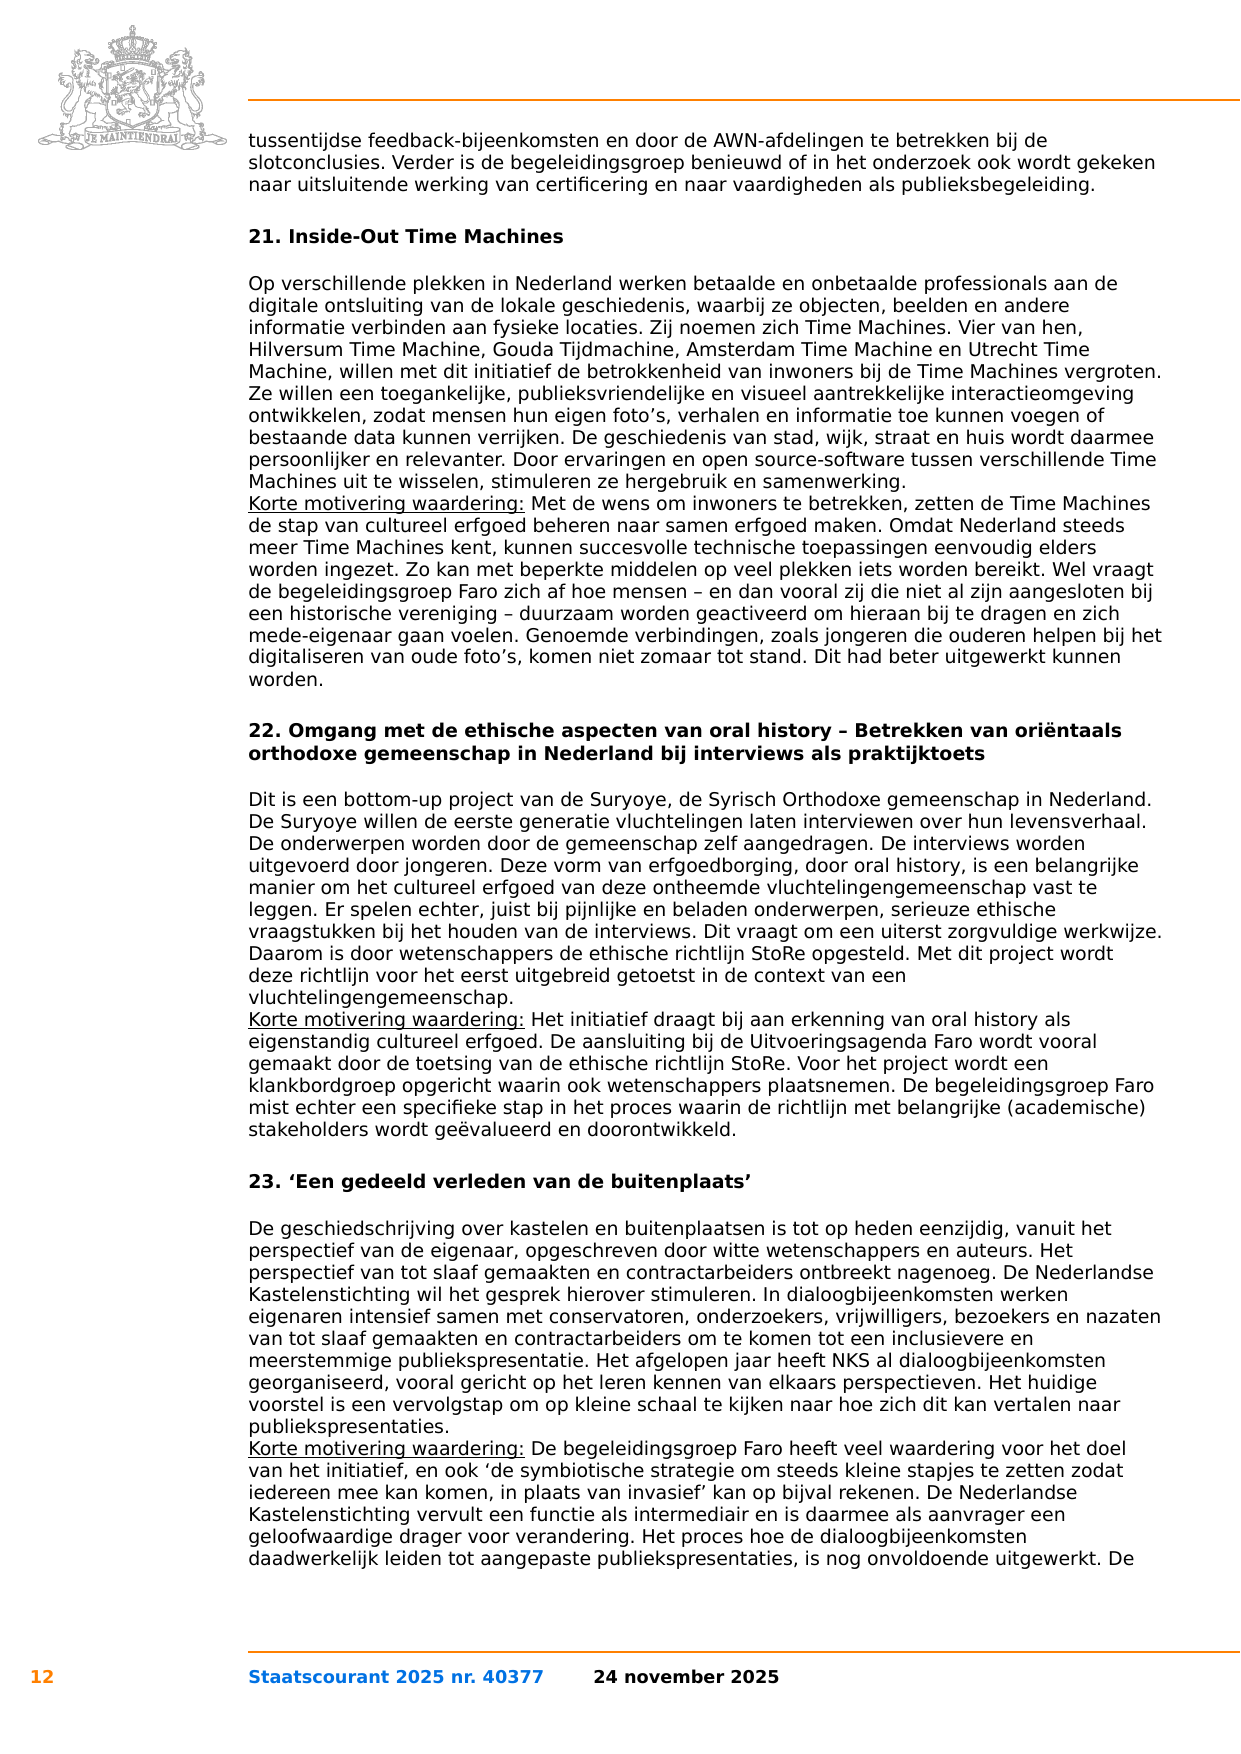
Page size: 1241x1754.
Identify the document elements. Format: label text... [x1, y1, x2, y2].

subtitle 23. ‘Een gedeeld verleden van de buitenplaats’ [248, 1171, 1163, 1193]
subtitle 22. Omgang met de ethische aspecten van oral history – Betrekken van oriëntaals orthodoxe gemeenschap in Nederland bij interviews als praktijktoets [248, 720, 1163, 764]
text De Suryoye willen de eerste generatie vluchtelingen laten interviewen over hun levensverhaal. De onderwerpen worden door de gemeenschap zelf aangedragen. De interviews worden uitgevoerd door jongeren. Deze vorm van erfgoedborging, door oral history, is een belangrijke manier om het cultureel erfgoed van deze ontheemde vluchtelingengemeenschap vast te leggen. Er spelen echter, juist bij pijnlijke en beladen onderwerpen, serieuze ethische vraagstukken bij het houden van de interviews. Dit vraagt om een uiterst zorgvuldige werkwijze. Daarom is door wetenschappers de ethische richtlijn StoRe opgesteld. Met dit project wordt deze richtlijn voor het eerst uitgebreid getoetst in de context van een vluchtelingengemeenschap. [248, 811, 1163, 1009]
text Korte motivering waardering: Met de wens om inwoners te betrekken, zetten de Time Machines de stap van cultureel erfgoed beheren naar samen erfgoed maken. Omdat Nederland steeds meer Time Machines kent, kunnen succesvolle technische toepassingen eenvoudig elders worden ingezet. Zo kan met beperkte middelen op veel plekken iets worden bereikt. Wel vraagt de begeleidingsgroep Faro zich af hoe mensen – en dan vooral zij die niet al zijn aangesloten bij een historische vereniging – duurzaam worden geactiveerd om hieraan bij te dragen en zich mede-eigenaar gaan voelen. Genoemde verbindingen, zoals jongeren die ouderen helpen bij het digitaliseren van oude foto’s, komen niet zomaar tot stand. Dit had beter uitgewerkt kunnen worden. [248, 493, 1163, 690]
text tussentijdse feedback-bijeenkomsten en door de AWN-afdelingen te betrekken bij de slotconclusies. Verder is de begeleidingsgroep benieuwd of in het onderzoek ook wordt gekeken naar uitsluitende werking van certificering en naar vaardigheden als publieksbegeleiding. [248, 130, 1163, 196]
text De geschiedschrijving over kastelen en buitenplaatsen is tot op heden eenzijdig, vanuit het perspectief van de eigenaar, opgeschreven door witte wetenschappers en auteurs. Het perspectief van tot slaaf gemaakten en contractarbeiders ontbreekt nagenoeg. De Nederlandse Kastelenstichting wil het gesprek hierover stimuleren. In dialoogbijeenkomsten werken eigenaren intensief samen met conservatoren, onderzoekers, vrijwilligers, bezoekers en nazaten van tot slaaf gemaakten en contractarbeiders om te komen tot een inclusievere en meerstemmige publiekspresentatie. Het afgelopen jaar heeft NKS al dialoogbijeenkomsten georganiseerd, vooral gericht op het leren kennen van elkaars perspectieven. Het huidige voorstel is een vervolgstap om op kleine schaal te kijken naar hoe zich dit kan vertalen naar publiekspresentaties. [248, 1218, 1163, 1438]
text Korte motivering waardering: De begeleidingsgroep Faro heeft veel waardering voor het doel van het initiatief, en ook ‘de symbiotische strategie om steeds kleine stapjes te zetten zodat iedereen mee kan komen, in plaats van invasief’ kan op bijval rekenen. De Nederlandse Kastelenstichting vervult een functie als intermediair en is daarmee als aanvrager een geloofwaardige drager voor verandering. Het proces hoe de dialoogbijeenkomsten daadwerkelijk leiden tot aangepaste publiekspresentaties, is nog onvoldoende uitgewerkt. De [248, 1438, 1163, 1570]
picture [38, 25, 227, 150]
text Op verschillende plekken in Nederland werken betaalde en onbetaalde professionals aan de digitale ontsluiting van de lokale geschiedenis, waarbij ze objecten, beelden en andere informatie verbinden aan fysieke locaties. Zij noemen zich Time Machines. Vier van hen, Hilversum Time Machine, Gouda Tijdmachine, Amsterdam Time Machine en Utrecht Time Machine, willen met dit initiatief de betrokkenheid van inwoners bij de Time Machines vergroten. Ze willen een toegankelijke, publieksvriendelijke en visueel aantrekkelijke interactieomgeving ontwikkelen, zodat mensen hun eigen foto’s, verhalen en informatie toe kunnen voegen of bestaande data kunnen verrijken. De geschiedenis van stad, wijk, straat en huis wordt daarmee persoonlijker en relevanter. Door ervaringen en open source-software tussen verschillende Time Machines uit te wisselen, stimuleren ze hergebruik en samenwerking. [248, 273, 1163, 493]
text Korte motivering waardering: Het initiatief draagt bij aan erkenning van oral history als eigenstandig cultureel erfgoed. De aansluiting bij de Uitvoeringsagenda Faro wordt vooral gemaakt door de toetsing van de ethische richtlijn StoRe. Voor het project wordt een klankbordgroep opgericht waarin ook wetenschappers plaatsnemen. De begeleidingsgroep Faro mist echter een specifieke stap in het proces waarin de richtlijn met belangrijke (academische) stakeholders wordt geëvalueerd en doorontwikkeld. [248, 1009, 1163, 1141]
text Dit is een bottom-up project van de Suryoye, de Syrisch Orthodoxe gemeenschap in Nederland. [248, 789, 1163, 811]
subtitle 21. Inside-Out Time Machines [248, 226, 1163, 248]
